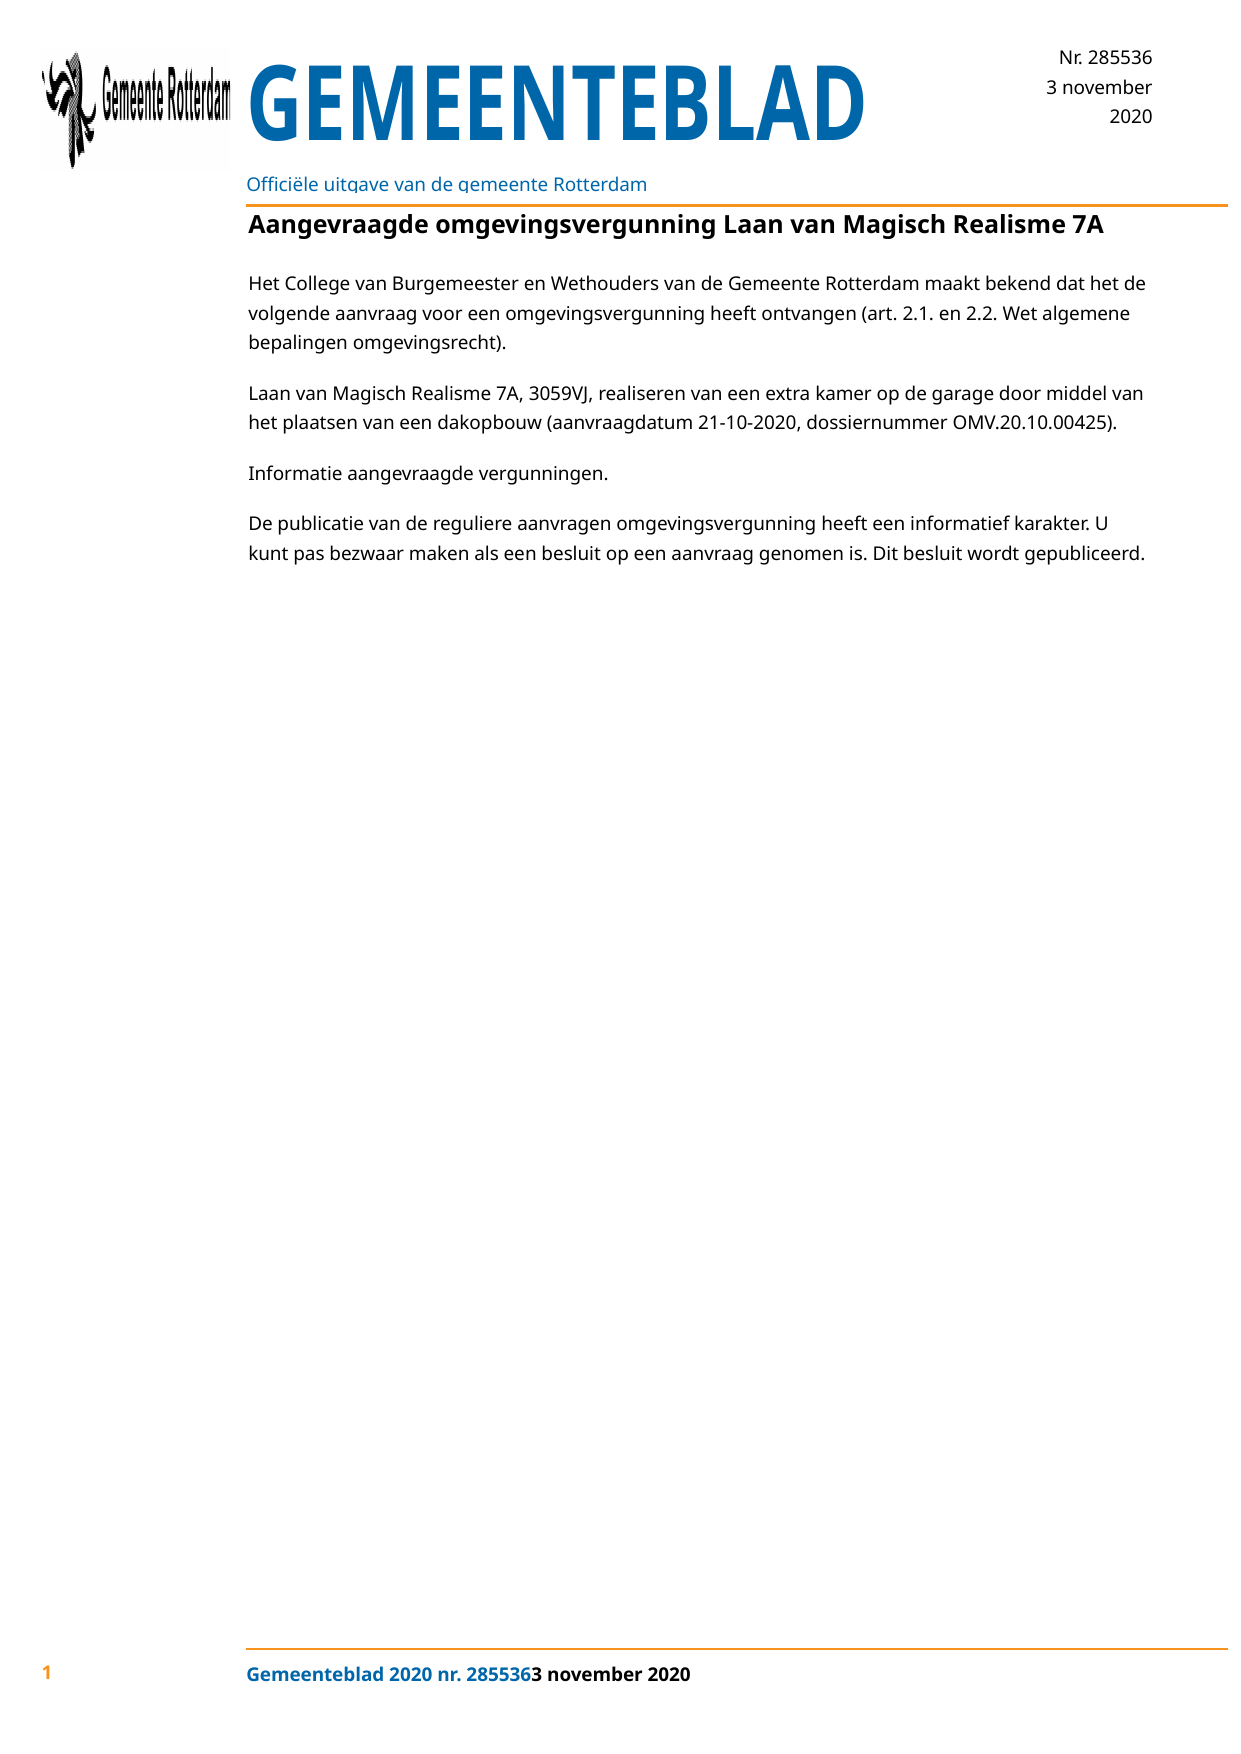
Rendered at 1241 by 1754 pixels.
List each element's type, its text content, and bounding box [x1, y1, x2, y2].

text Informatie aangevraagde vergunningen. [248, 460, 1152, 486]
text Laan van Magisch Realisme 7A, 3059VJ, realiseren van een extra kamer op de garage door middel van het plaatsen van een dakopbouw (aanvraagdatum 21-10-2020, dossiernummer OMV.20.10.00425). [248, 380, 1152, 435]
picture [41, 47, 231, 172]
text Aangevraagde omgevingsvergunning Laan van Magisch Realisme 7A [248, 207, 1152, 241]
text Het College van Burgemeester en Wethouders van de Gemeente Rotterdam maakt bekend dat het de volgende aanvraag voor een omgevingsvergunning heeft ontvangen (art. 2.1. en 2.2. Wet algemene bepalingen omgevingsrecht). [248, 270, 1152, 355]
text De publicatie van de reguliere aanvragen omgevingsvergunning heeft een informatief karakter. U kunt pas bezwaar maken als een besluit op een aanvraag genomen is. Dit besluit wordt gepubliceerd. [248, 510, 1152, 566]
